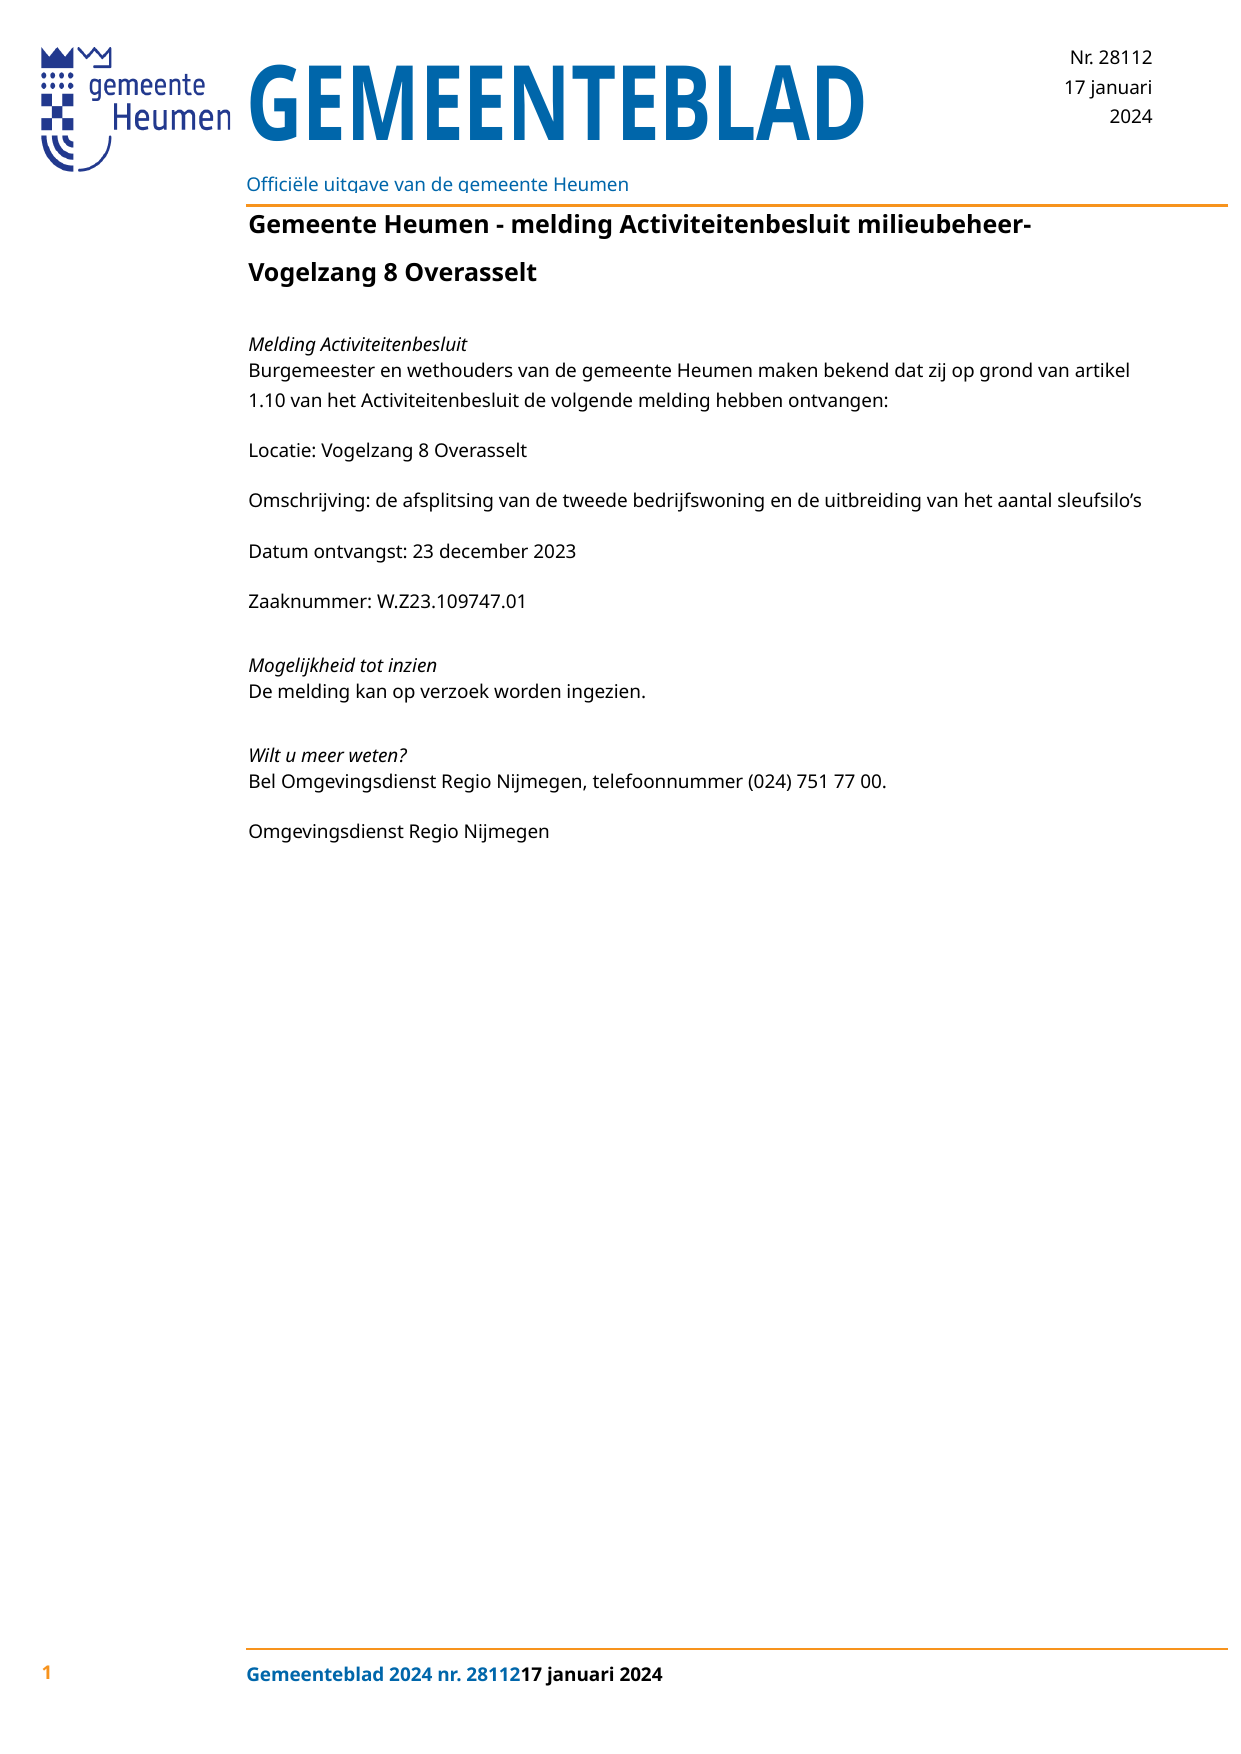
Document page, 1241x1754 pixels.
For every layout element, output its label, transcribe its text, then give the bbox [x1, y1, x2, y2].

text Melding Activiteitenbesluit [248, 331, 1152, 357]
text Burgemeester en wethouders van de gemeente Heumen maken bekend dat zij op grond van artikel 1.10 van het Activiteitenbesluit de volgende melding hebben ontvangen: [248, 357, 1152, 412]
text Zaaknummer: W.Z23.109747.01 [248, 588, 1152, 614]
picture [41, 47, 231, 172]
text Omgevingsdienst Regio Nijmegen [248, 818, 1152, 844]
text Locatie: Vogelzang 8 Overasselt [248, 437, 1152, 463]
text Mogelijkheid tot inzien [248, 652, 1152, 678]
text De melding kan op verzoek worden ingezien. [248, 678, 1152, 704]
text Gemeente Heumen - melding Activiteitenbesluit milieubeheer- Vogelzang 8 Overasselt [248, 207, 1152, 288]
text Omschrijving: de afsplitsing van de tweede bedrijfswoning en de uitbreiding van het aantal sleufsilo’s [248, 488, 1152, 513]
text Bel Omgevingsdienst Regio Nijmegen, telefoonnummer (024) 751 77 00. [248, 768, 1152, 793]
text Wilt u meer weten? [248, 742, 1152, 768]
text Datum ontvangst: 23 december 2023 [248, 538, 1152, 564]
